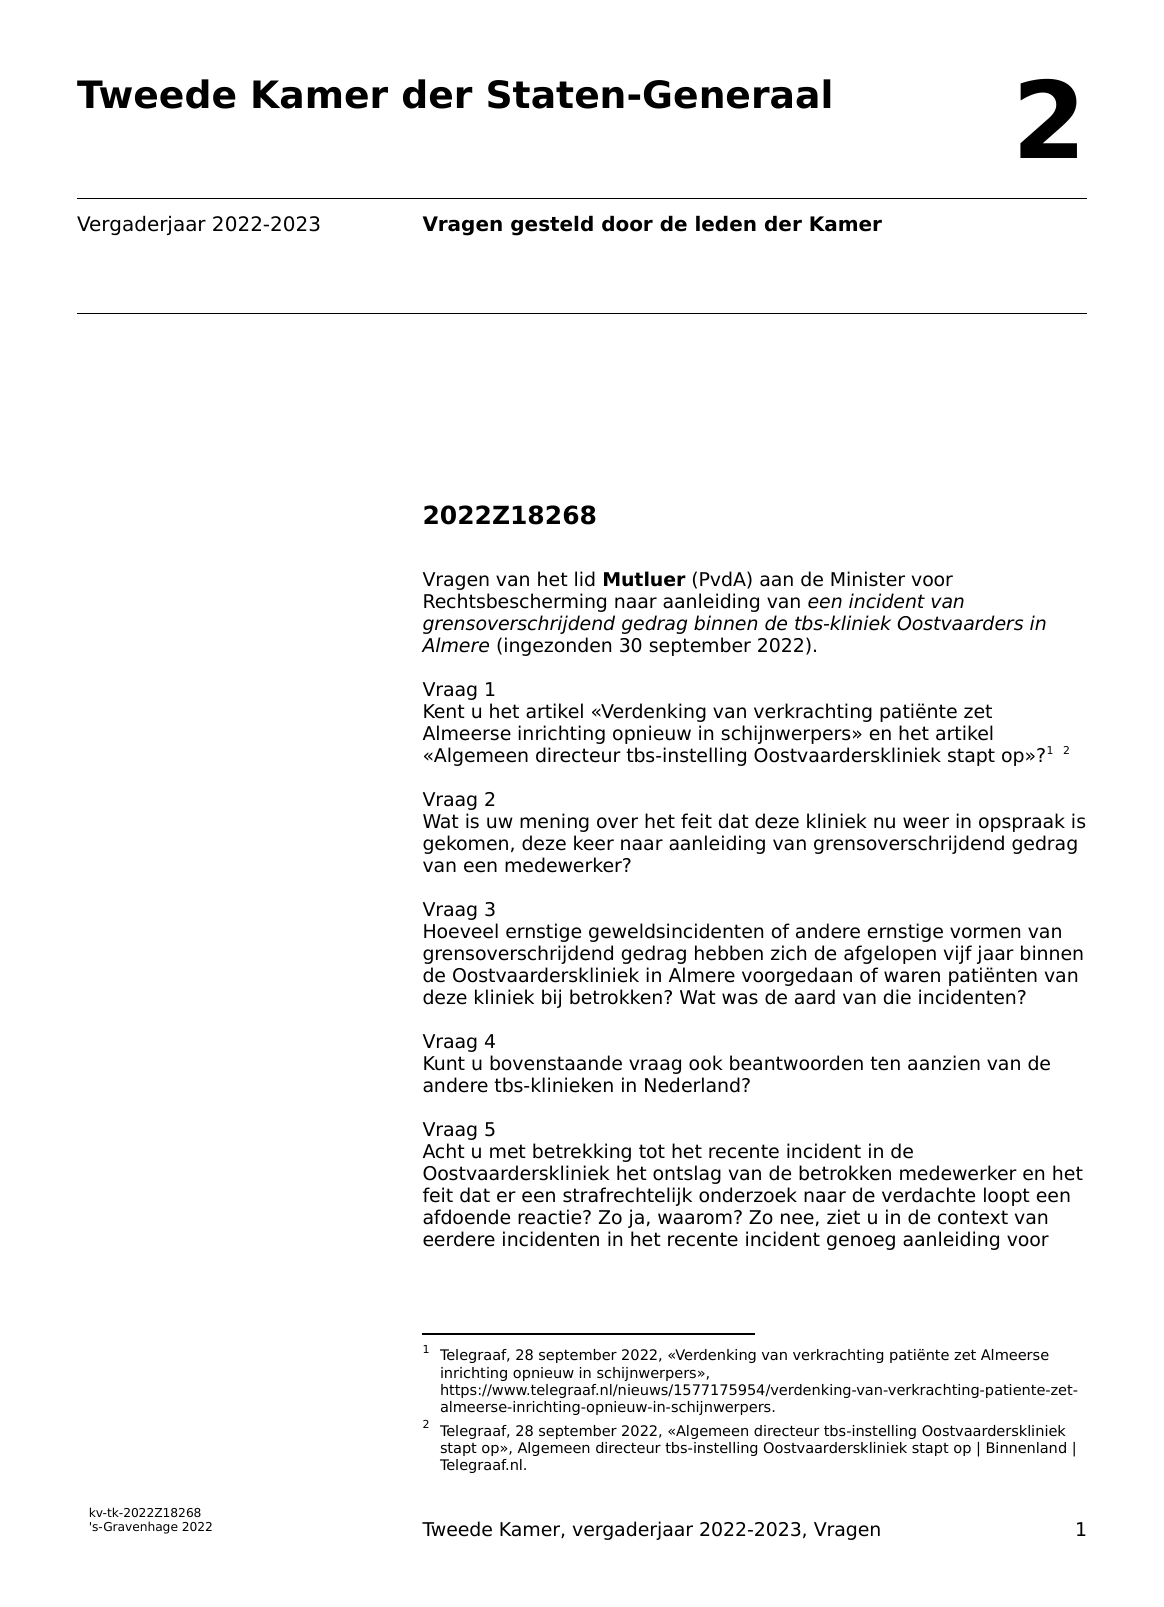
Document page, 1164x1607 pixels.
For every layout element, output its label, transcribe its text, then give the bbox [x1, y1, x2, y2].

text kv-tk-2022Z18268 [88, 1506, 323, 1520]
text Kent u het artikel «Verdenking van verkrachting patiënte zet Almeerse inrichting opnieuw in schijnwerpers» en het artikel «Algemeen directeur tbs-instelling Oostvaarderskliniek stapt op»? [422, 701, 1087, 767]
text Vraag 3 [422, 899, 1087, 921]
text Vraag 4 [422, 1031, 1087, 1053]
text 2022Z18268 [422, 501, 1087, 531]
text Hoeveel ernstige geweldsincidenten of andere ernstige vormen van grensoverschrijdend gedrag hebben zich de afgelopen vijf jaar binnen de Oostvaarderskliniek in Almere voorgedaan of waren patiënten van deze kliniek bij betrokken? Wat was de aard van die incidenten? [422, 921, 1087, 1009]
table_cell Vragen gesteld door de leden der Kamer [422, 199, 1087, 313]
text Vraag 1 [422, 679, 1087, 701]
text 's-Gravenhage 2022 [88, 1520, 323, 1534]
text Acht u met betrekking tot het recente incident in de Oostvaarderskliniek het ontslag van de betrokken medewerker en het feit dat er een strafrechtelijk onderzoek naar de verdachte loopt een afdoende reactie? Zo ja, waarom? Zo nee, ziet u in de context van eerdere incidenten in het recente incident genoeg aanleiding voor [422, 1141, 1087, 1251]
text Vraag 5 [422, 1119, 1087, 1141]
text Vragen van het lid Mutluer (PvdA) aan de Minister voor Rechtsbescherming naar aanleiding van een incident van grensoverschrijdend gedrag binnen de tbs-kliniek Oostvaarders in Almere (ingezonden 30 september 2022). [422, 569, 1087, 657]
table_cell Vergaderjaar 2022-2023 [77, 199, 422, 313]
table_header 2 [886, 59, 1087, 198]
text Wat is uw mening over het feit dat deze kliniek nu weer in opspraak is gekomen, deze keer naar aanleiding van grensoverschrijdend gedrag van een medewerker? [422, 811, 1087, 877]
text Telegraaf, 28 september 2022, «Verdenking van verkrachting patiënte zet Almeerse inrichting opnieuw in schijnwerpers», https://www.telegraaf.nl/nieuws/1577175954/verdenking-van-verkrachting-patiente-zet-almeerse-inrichting-opnieuw-in-schijnwerpers. [422, 1343, 1087, 1416]
text Vraag 2 [422, 789, 1087, 811]
text Telegraaf, 28 september 2022, «Algemeen directeur tbs-instelling Oostvaarderskliniek stapt op», Algemeen directeur tbs-instelling Oostvaarderskliniek stapt op | Binnenland | Telegraaf.nl. [422, 1418, 1087, 1474]
table_header Tweede Kamer der Staten-Generaal [77, 59, 886, 198]
text Kunt u bovenstaande vraag ook beantwoorden ten aanzien van de andere tbs-klinieken in Nederland? [422, 1053, 1087, 1097]
